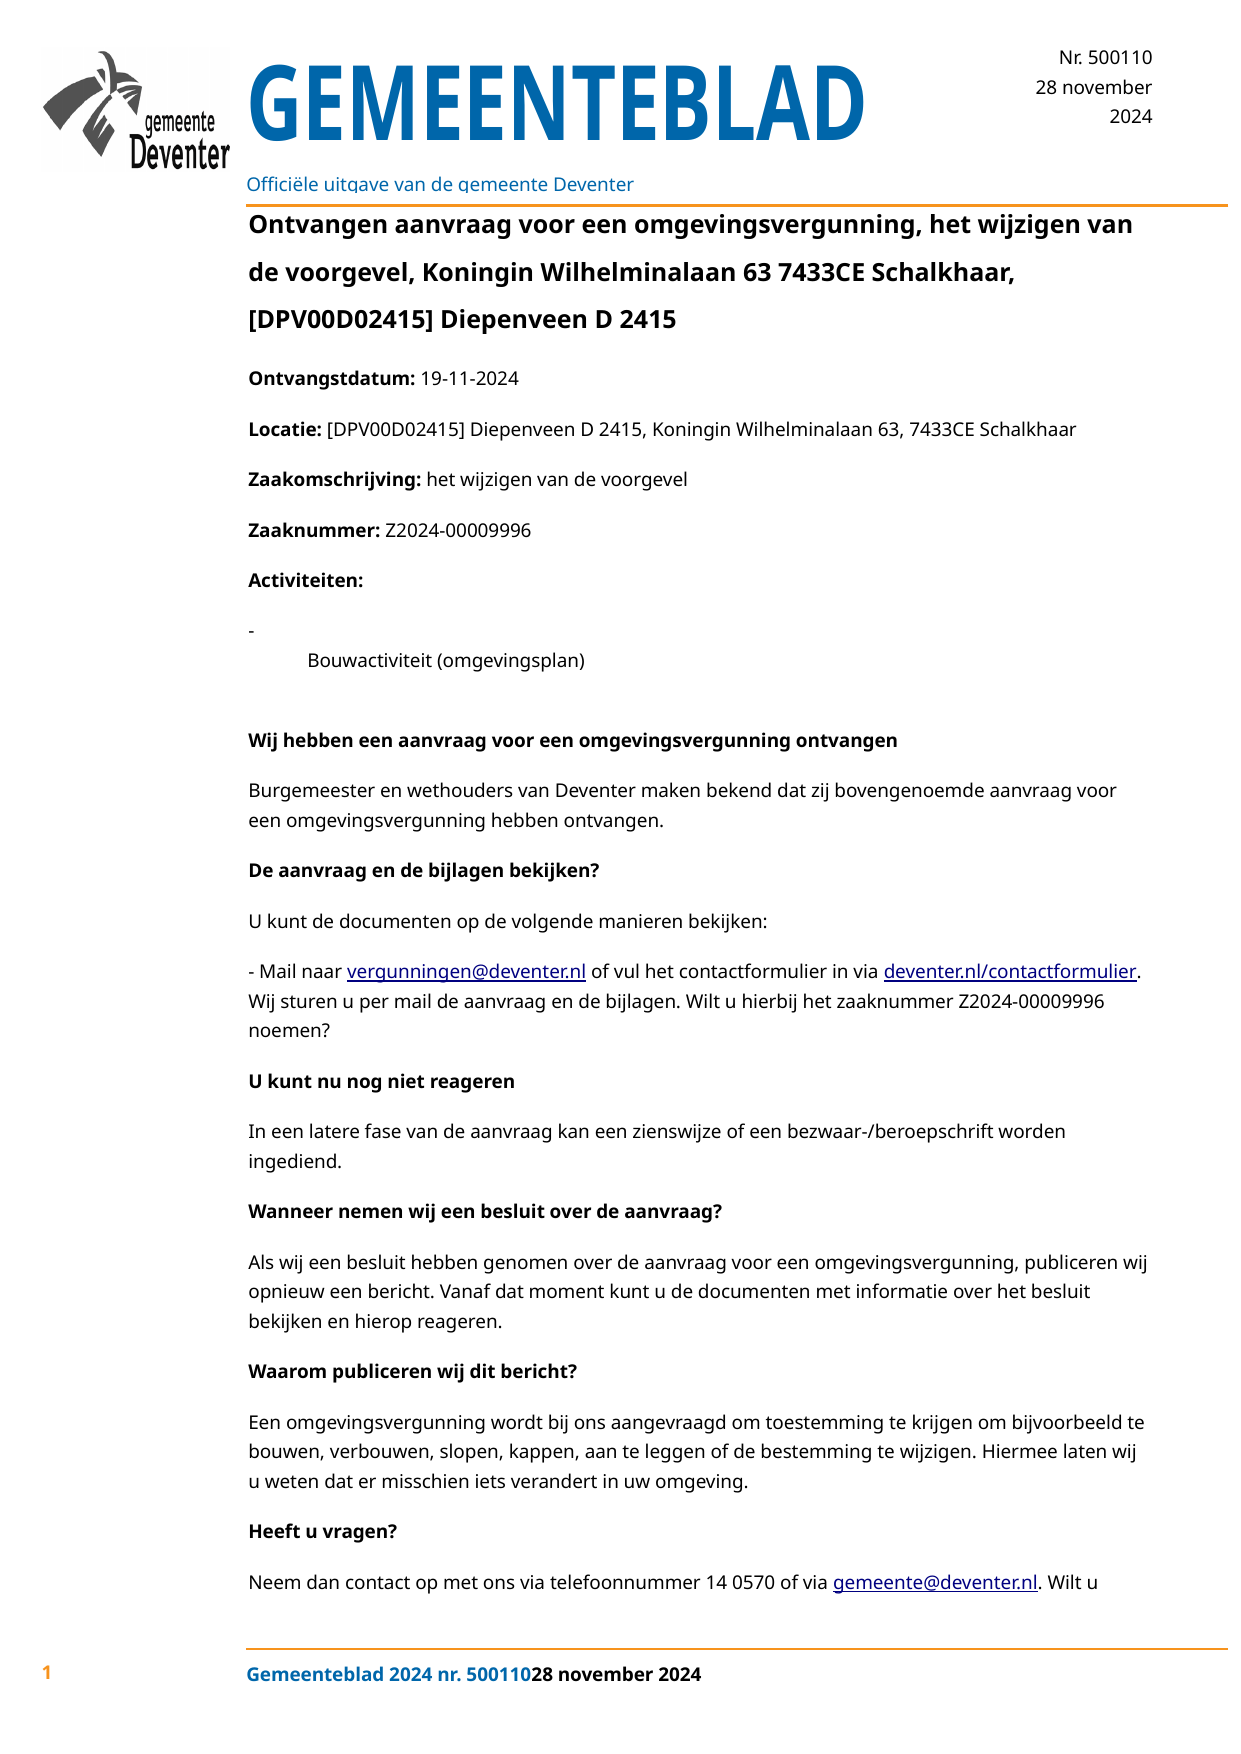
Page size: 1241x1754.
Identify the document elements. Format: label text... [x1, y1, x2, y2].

list Bouwactiviteit (omgevingsplan) [248, 647, 1152, 673]
text In een latere fase van de aanvraag kan een zienswijze of een bezwaar-/beroepschrift worden ingediend. [248, 1118, 1152, 1174]
text Locatie: [DPV00D02415] Diepenveen D 2415, Koningin Wilhelminalaan 63, 7433CE Schalkhaar [248, 416, 1152, 442]
picture [41, 47, 231, 172]
text Zaakomschrijving: het wijzigen van de voorgevel [248, 466, 1152, 492]
text De aanvraag en de bijlagen bekijken? [248, 858, 1152, 883]
text Activiteiten: [248, 567, 1152, 593]
text U kunt de documenten op de volgende manieren bekijken: [248, 908, 1152, 934]
text Ontvangstdatum: 19-11-2024 [248, 366, 1152, 391]
text Neem dan contact op met ons via telefoonnummer 14 0570 of via gemeente@deventer.nl. Wilt u [248, 1569, 1152, 1594]
text Een omgevingsvergunning wordt bij ons aangevraagd om toestemming te krijgen om bijvoorbeeld te bouwen, verbouwen, slopen, kappen, aan te leggen of de bestemming te wijzigen. Hiermee laten wij u weten dat er misschien iets verandert in uw omgeving. [248, 1409, 1152, 1494]
text U kunt nu nog niet reageren [248, 1068, 1152, 1094]
text Heeft u vragen? [248, 1518, 1152, 1544]
text Wanneer nemen wij een besluit over de aanvraag? [248, 1198, 1152, 1224]
text Als wij een besluit hebben genomen over de aanvraag voor een omgevingsvergunning, publiceren wij opnieuw een bericht. Vanaf dat moment kunt u de documenten met informatie over het besluit bekijken en hierop reageren. [248, 1249, 1152, 1334]
text Waarom publiceren wij dit bericht? [248, 1358, 1152, 1384]
text - Mail naar vergunningen@deventer.nl of vul het contactformulier in via deventer.nl/contactformulier. Wij sturen u per mail de aanvraag en de bijlagen. Wilt u hierbij het zaaknummer Z2024-00009996 noemen? [248, 958, 1152, 1043]
text Ontvangen aanvraag voor een omgevingsvergunning, het wijzigen van de voorgevel, Koningin Wilhelminalaan 63 7433CE Schalkhaar, [DPV00D02415] Diepenveen D 2415 [248, 207, 1152, 336]
text Burgemeester en wethouders van Deventer maken bekend dat zij bovengenoemde aanvraag voor een omgevingsvergunning hebben ontvangen. [248, 778, 1152, 833]
text Wij hebben een aanvraag voor een omgevingsvergunning ontvangen [248, 727, 1152, 753]
text Zaaknummer: Z2024-00009996 [248, 517, 1152, 542]
